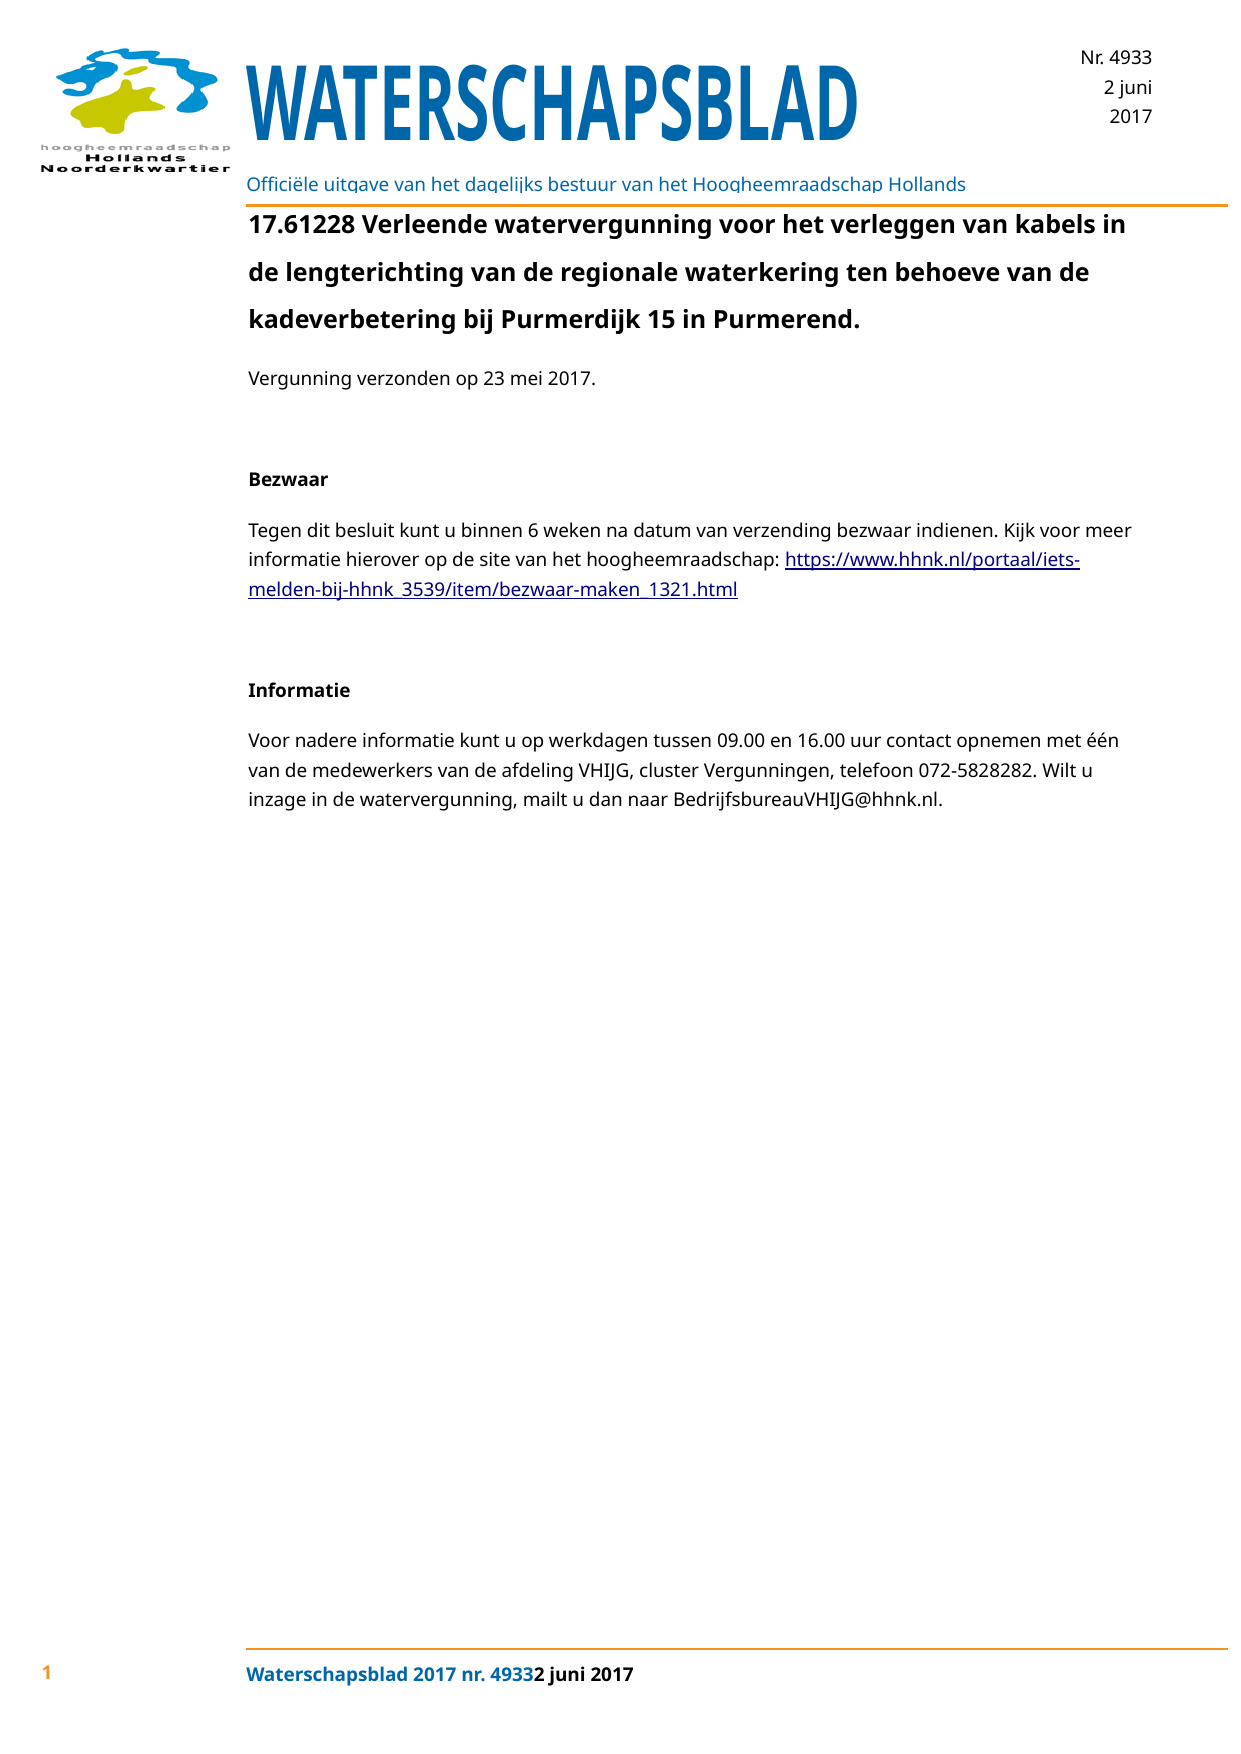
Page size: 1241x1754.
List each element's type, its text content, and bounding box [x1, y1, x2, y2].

picture [41, 47, 231, 172]
text Vergunning verzonden op 23 mei 2017. [248, 366, 1152, 391]
text Voor nadere informatie kunt u op werkdagen tussen 09.00 en 16.00 uur contact opnemen met één van de medewerkers van de afdeling VHIJG, cluster Vergunningen, telefoon 072-5828282. Wilt u inzage in de watervergunning, mailt u dan naar BedrijfsbureauVHIJG@hhnk.nl. [248, 727, 1152, 812]
text Informatie [248, 677, 1152, 702]
text 17.61228 Verleende watervergunning voor het verleggen van kabels in de lengterichting van de regionale waterkering ten behoeve van de kadeverbetering bij Purmerdijk 15 in Purmerend. [248, 207, 1152, 336]
text Tegen dit besluit kunt u binnen 6 weken na datum van verzending bezwaar indienen. Kijk voor meer informatie hierover op de site van het hoogheemraadschap: https://www.hhnk.nl/portaal/iets-melden-bij-hhnk_3539/item/bezwaar-maken_1321.html [248, 517, 1152, 602]
text Bezwaar [248, 466, 1152, 492]
